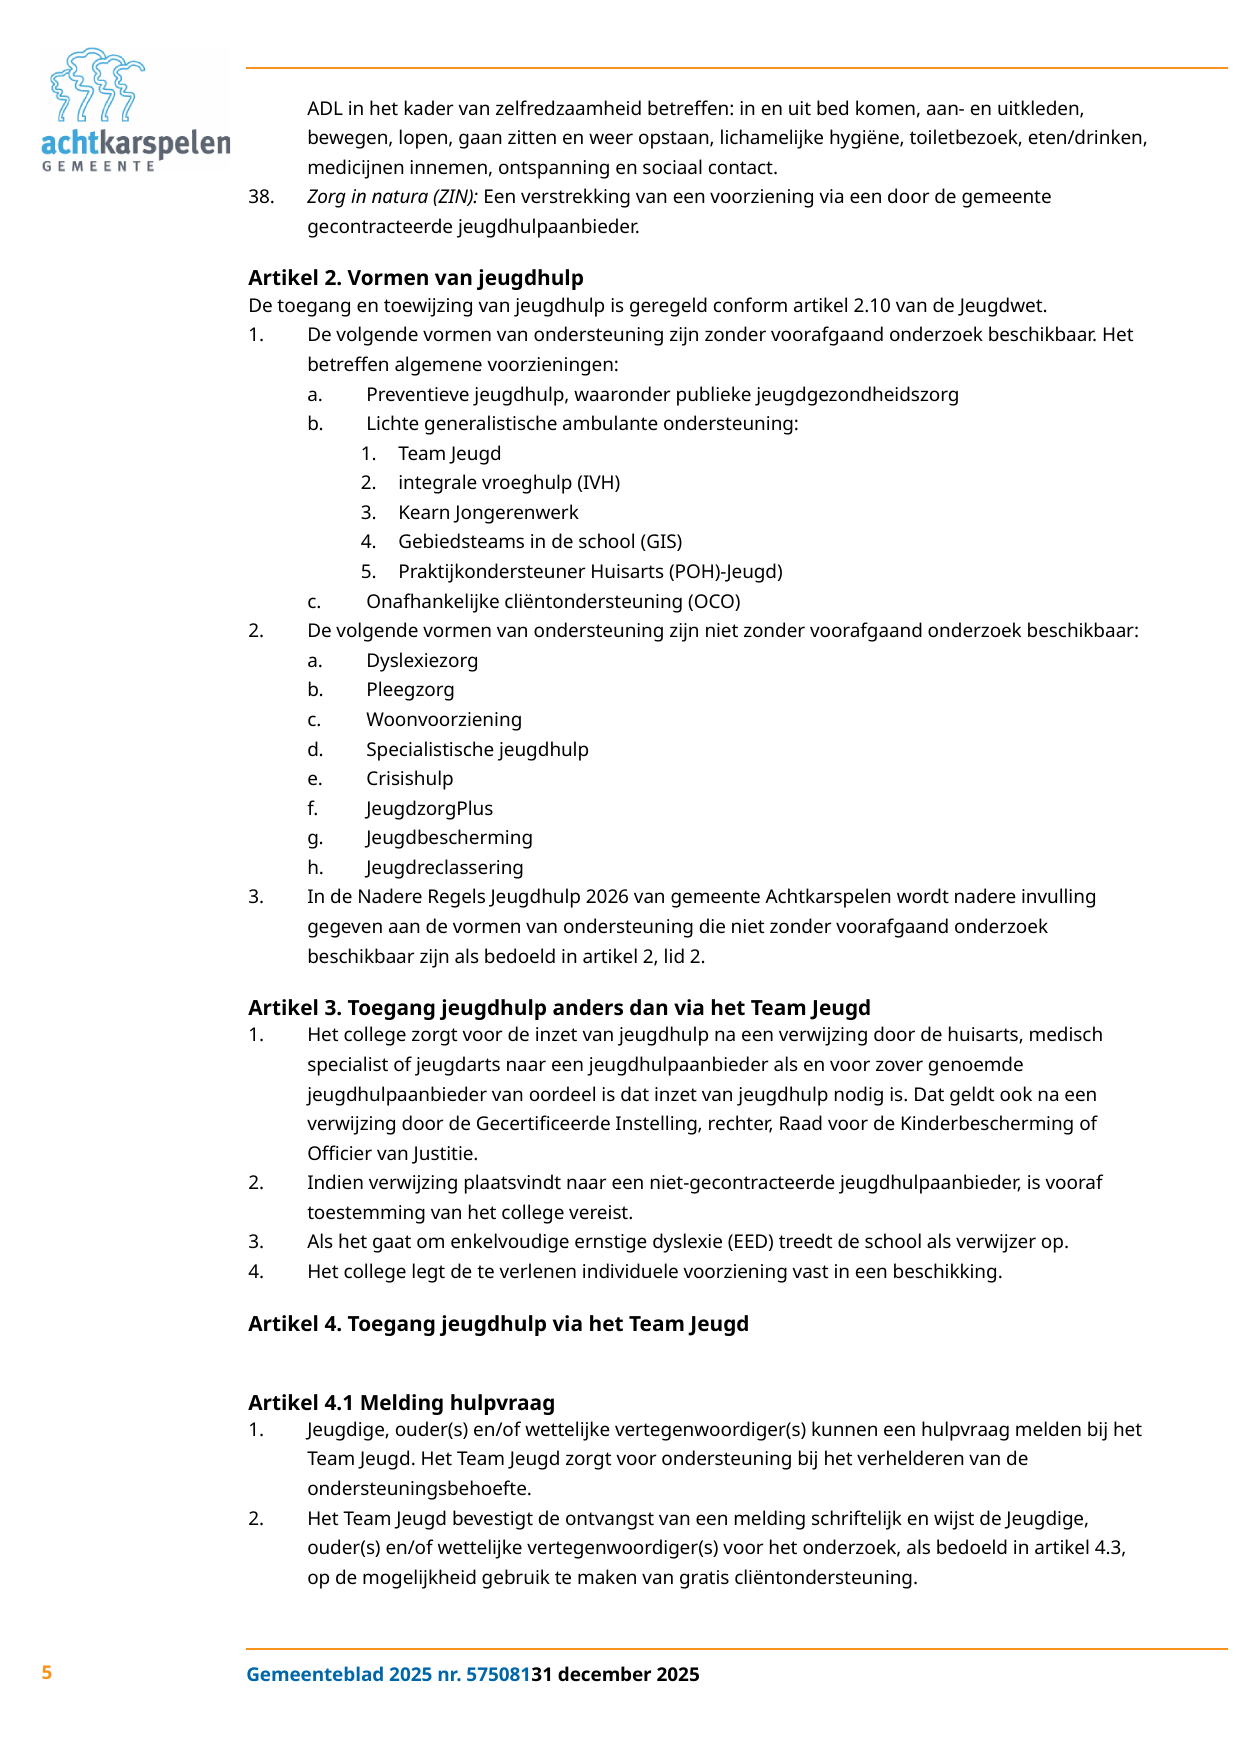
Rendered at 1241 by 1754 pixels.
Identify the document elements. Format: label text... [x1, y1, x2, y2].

list Lichte generalistische ambulante ondersteuning: [307, 410, 1152, 436]
list Gebiedsteams in de school (GIS) [361, 529, 1152, 554]
list integrale vroeghulp (IVH) [361, 469, 1152, 495]
list Indien verwijzing plaatsvindt naar een niet-gecontracteerde jeugdhulpaanbieder, is vooraf toestemming van het college vereist. [248, 1169, 1152, 1225]
list De volgende vormen van ondersteuning zijn zonder voorafgaand onderzoek beschikbaar. Het betreffen algemene voorzieningen: [248, 322, 1152, 377]
picture [41, 47, 231, 172]
list Jeugdige, ouder(s) en/of wettelijke vertegenwoordiger(s) kunnen een hulpvraag melden bij het Team Jeugd. Het Team Jeugd zorgt voor ondersteuning bij het verhelderen van de ondersteuningsbehoefte. [248, 1416, 1152, 1501]
text Artikel 2. Vormen van jeugdhulp [248, 263, 1152, 292]
text Artikel 4. Toegang jeugdhulp via het Team Jeugd [248, 1309, 1152, 1337]
text Artikel 3. Toegang jeugdhulp anders dan via het Team Jeugd [248, 993, 1152, 1022]
list Pleegzorg [307, 677, 1152, 702]
list ADL in het kader van zelfredzaamheid betreffen: in en uit bed komen, aan- en uitkleden, bewegen, lopen, gaan zitten en weer opstaan, lichamelijke hygiëne, toiletbezoek, eten/drinken, medicijnen innemen, ontspanning en sociaal contact. [248, 95, 1152, 180]
text Artikel 4.1 Melding hulpvraag [248, 1388, 1152, 1416]
list Woonvoorziening [307, 706, 1152, 732]
list Als het gaat om enkelvoudige ernstige dyslexie (EED) treedt de school als verwijzer op. [248, 1229, 1152, 1254]
list Specialistische jeugdhulp [307, 736, 1152, 761]
list Het college zorgt voor de inzet van jeugdhulp na een verwijzing door de huisarts, medisch specialist of jeugdarts naar een jeugdhulpaanbieder als en voor zover genoemde jeugdhulpaanbieder van oordeel is dat inzet van jeugdhulp nodig is. Dat geldt ook na een verwijzing door de Gecertificeerde Instelling, rechter, Raad voor de Kinderbescherming of Officier van Justitie. [248, 1022, 1152, 1166]
list Jeugdreclassering [307, 854, 1152, 880]
list Crisishulp [307, 765, 1152, 791]
list Onafhankelijke cliëntondersteuning (OCO) [307, 588, 1152, 613]
list Zorg in natura (ZIN): Een verstrekking van een voorziening via een door de gemeente gecontracteerde jeugdhulpaanbieder. [248, 183, 1152, 239]
list Het college legt de te verlenen individuele voorziening vast in een beschikking. [248, 1258, 1152, 1284]
list In de Nadere Regels Jeugdhulp 2026 van gemeente Achtkarspelen wordt nadere invulling gegeven aan de vormen van ondersteuning die niet zonder voorafgaand onderzoek beschikbaar zijn als bedoeld in artikel 2, lid 2. [248, 884, 1152, 968]
list Praktijkondersteuner Huisarts (POH)-Jeugd) [361, 558, 1152, 584]
text De toegang en toewijzing van jeugdhulp is geregeld conform artikel 2.10 van de Jeugdwet. [248, 292, 1152, 318]
list Kearn Jongerenwerk [361, 499, 1152, 525]
list Het Team Jeugd bevestigt de ontvangst van een melding schriftelijk en wijst de Jeugdige, ouder(s) en/of wettelijke vertegenwoordiger(s) voor het onderzoek, als bedoeld in artikel 4.3, op de mogelijkheid gebruik te maken van gratis cliëntondersteuning. [248, 1505, 1152, 1590]
list JeugdzorgPlus [307, 795, 1152, 821]
list De volgende vormen van ondersteuning zijn niet zonder voorafgaand onderzoek beschikbaar: [248, 617, 1152, 643]
list Team Jeugd [361, 440, 1152, 466]
list Jeugdbescherming [307, 824, 1152, 850]
list Dyslexiezorg [307, 647, 1152, 673]
list Preventieve jeugdhulp, waaronder publieke jeugdgezondheidszorg [307, 381, 1152, 406]
